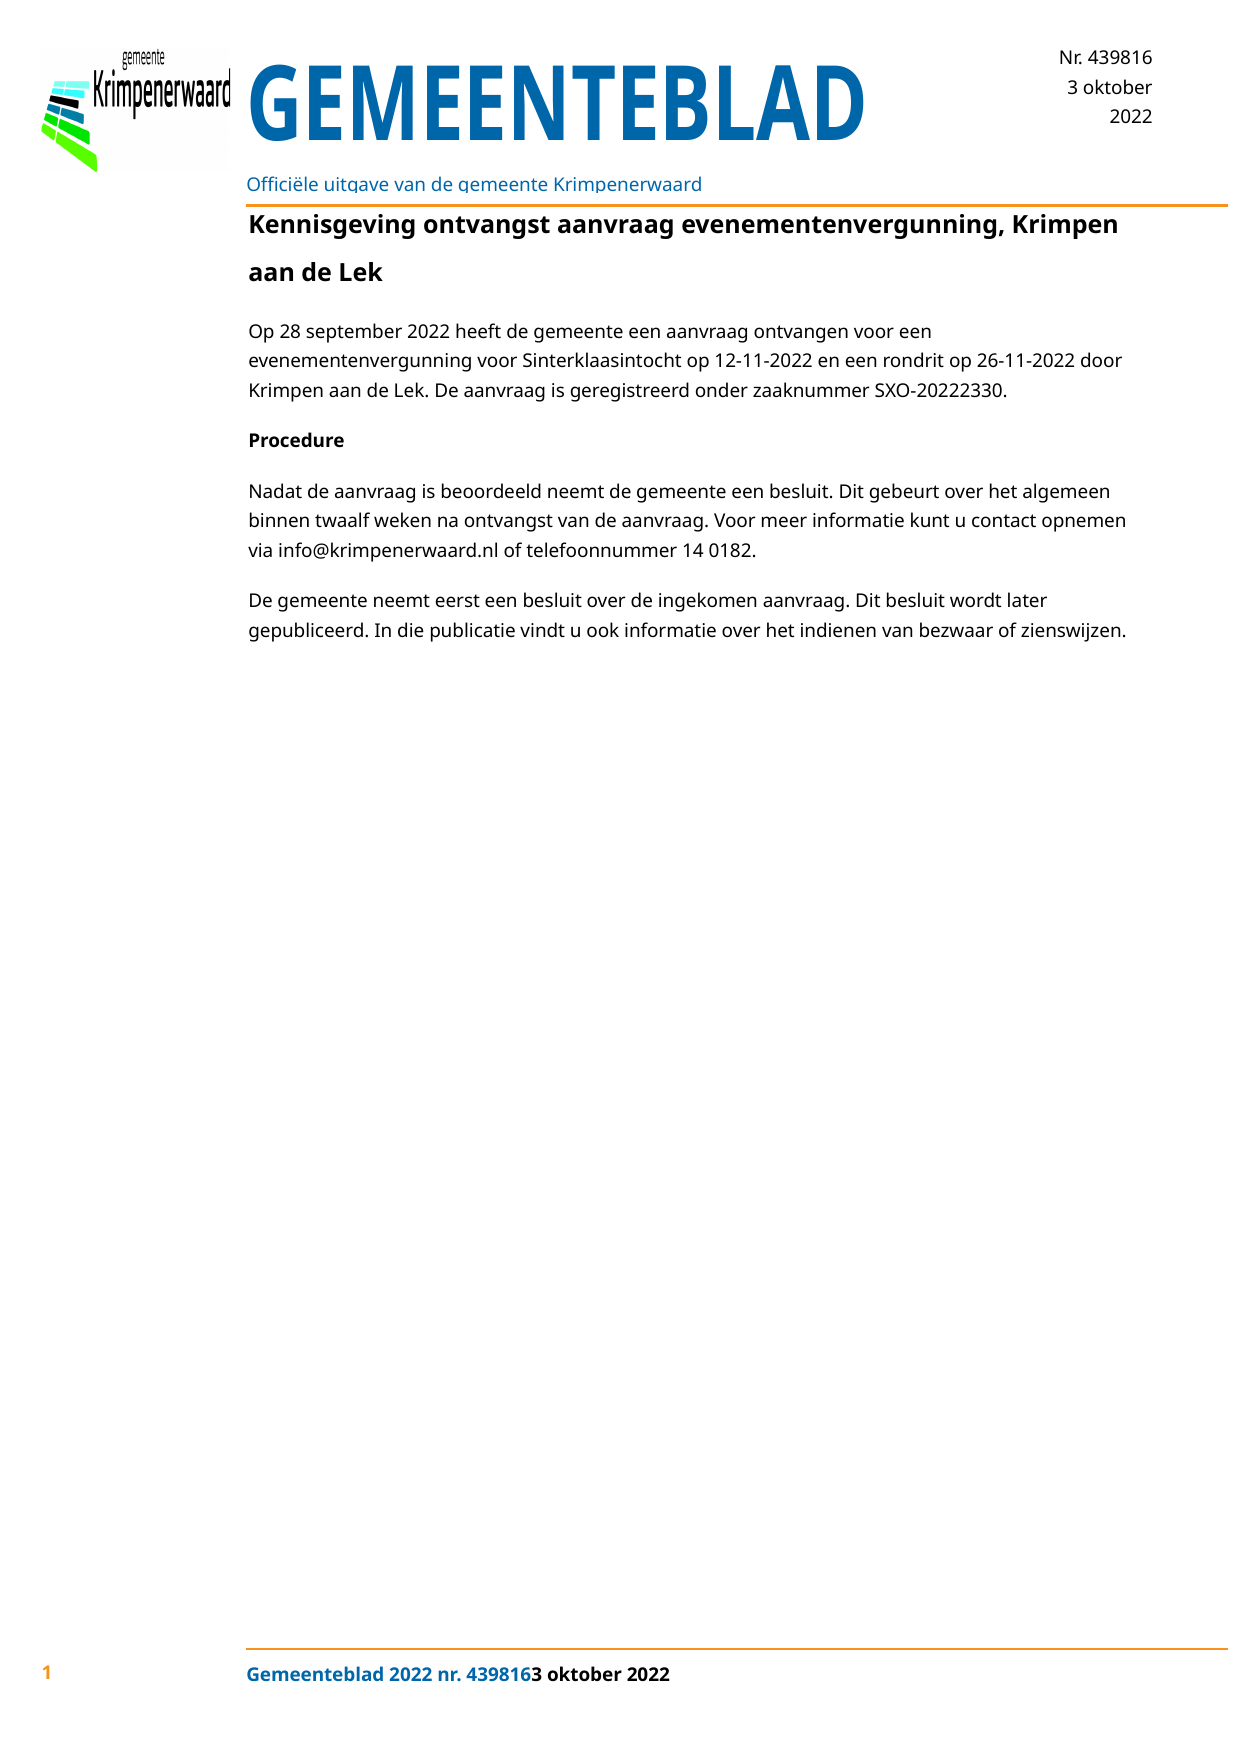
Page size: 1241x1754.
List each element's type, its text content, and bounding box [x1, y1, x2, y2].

text Kennisgeving ontvangst aanvraag evenementenvergunning, Krimpen aan de Lek [248, 207, 1152, 288]
text De gemeente neemt eerst een besluit over de ingekomen aanvraag. Dit besluit wordt later gepubliceerd. In die publicatie vindt u ook informatie over het indienen van bezwaar of zienswijzen. [248, 587, 1152, 643]
text Nadat de aanvraag is beoordeeld neemt de gemeente een besluit. Dit gebeurt over het algemeen binnen twaalf weken na ontvangst van de aanvraag. Voor meer informatie kunt u contact opnemen via info@krimpenerwaard.nl of telefoonnummer 14 0182. [248, 478, 1152, 563]
picture [41, 47, 231, 172]
text Op 28 september 2022 heeft de gemeente een aanvraag ontvangen voor een evenementenvergunning voor Sinterklaasintocht op 12-11-2022 en een rondrit op 26-11-2022 door Krimpen aan de Lek. De aanvraag is geregistreerd onder zaaknummer SXO-20222330. [248, 318, 1152, 403]
text Procedure [248, 427, 1152, 453]
